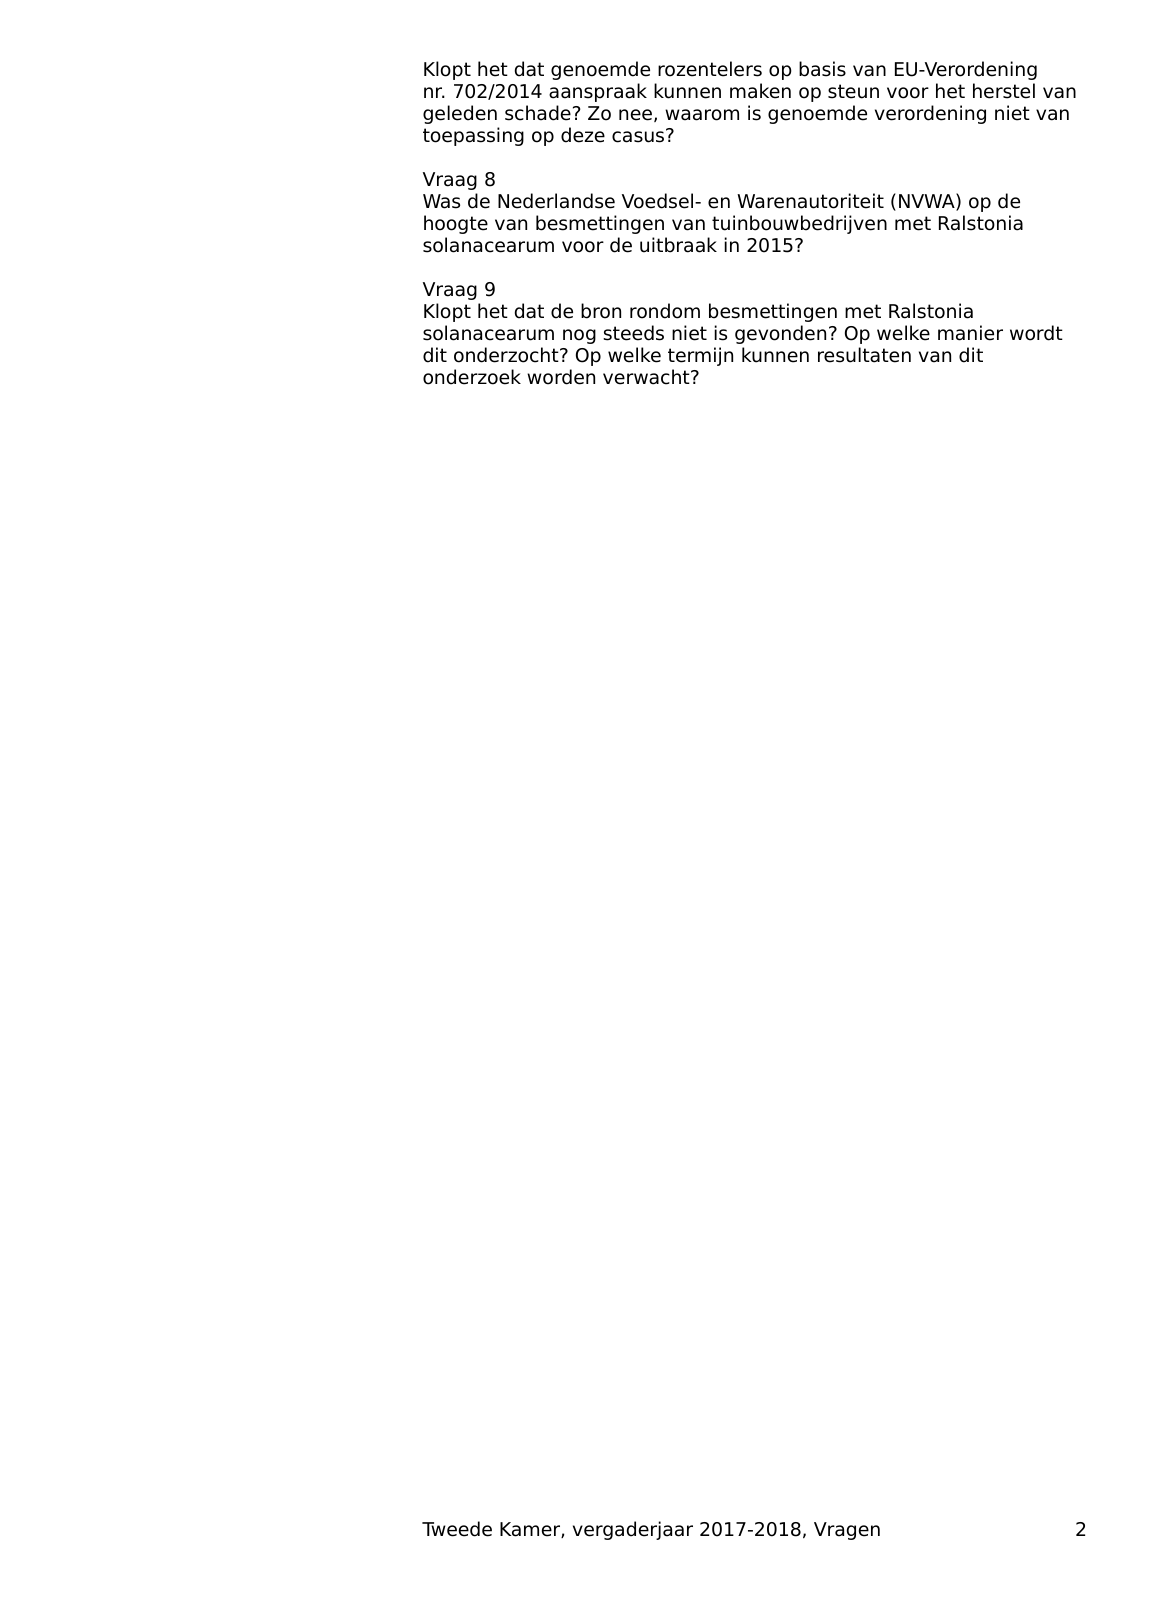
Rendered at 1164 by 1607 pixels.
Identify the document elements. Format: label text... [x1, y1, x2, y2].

text Vraag 9 [422, 279, 1087, 301]
text Klopt het dat de bron rondom besmettingen met Ralstonia solanacearum nog steeds niet is gevonden? Op welke manier wordt dit onderzocht? Op welke termijn kunnen resultaten van dit onderzoek worden verwacht? [422, 301, 1087, 389]
text Was de Nederlandse Voedsel- en Warenautoriteit (NVWA) op de hoogte van besmettingen van tuinbouwbedrijven met Ralstonia solanacearum voor de uitbraak in 2015? [422, 191, 1087, 257]
text Vraag 8 [422, 169, 1087, 191]
text Klopt het dat genoemde rozentelers op basis van EU-Verordening nr. 702/2014 aanspraak kunnen maken op steun voor het herstel van geleden schade? Zo nee, waarom is genoemde verordening niet van toepassing op deze casus? [422, 59, 1087, 147]
